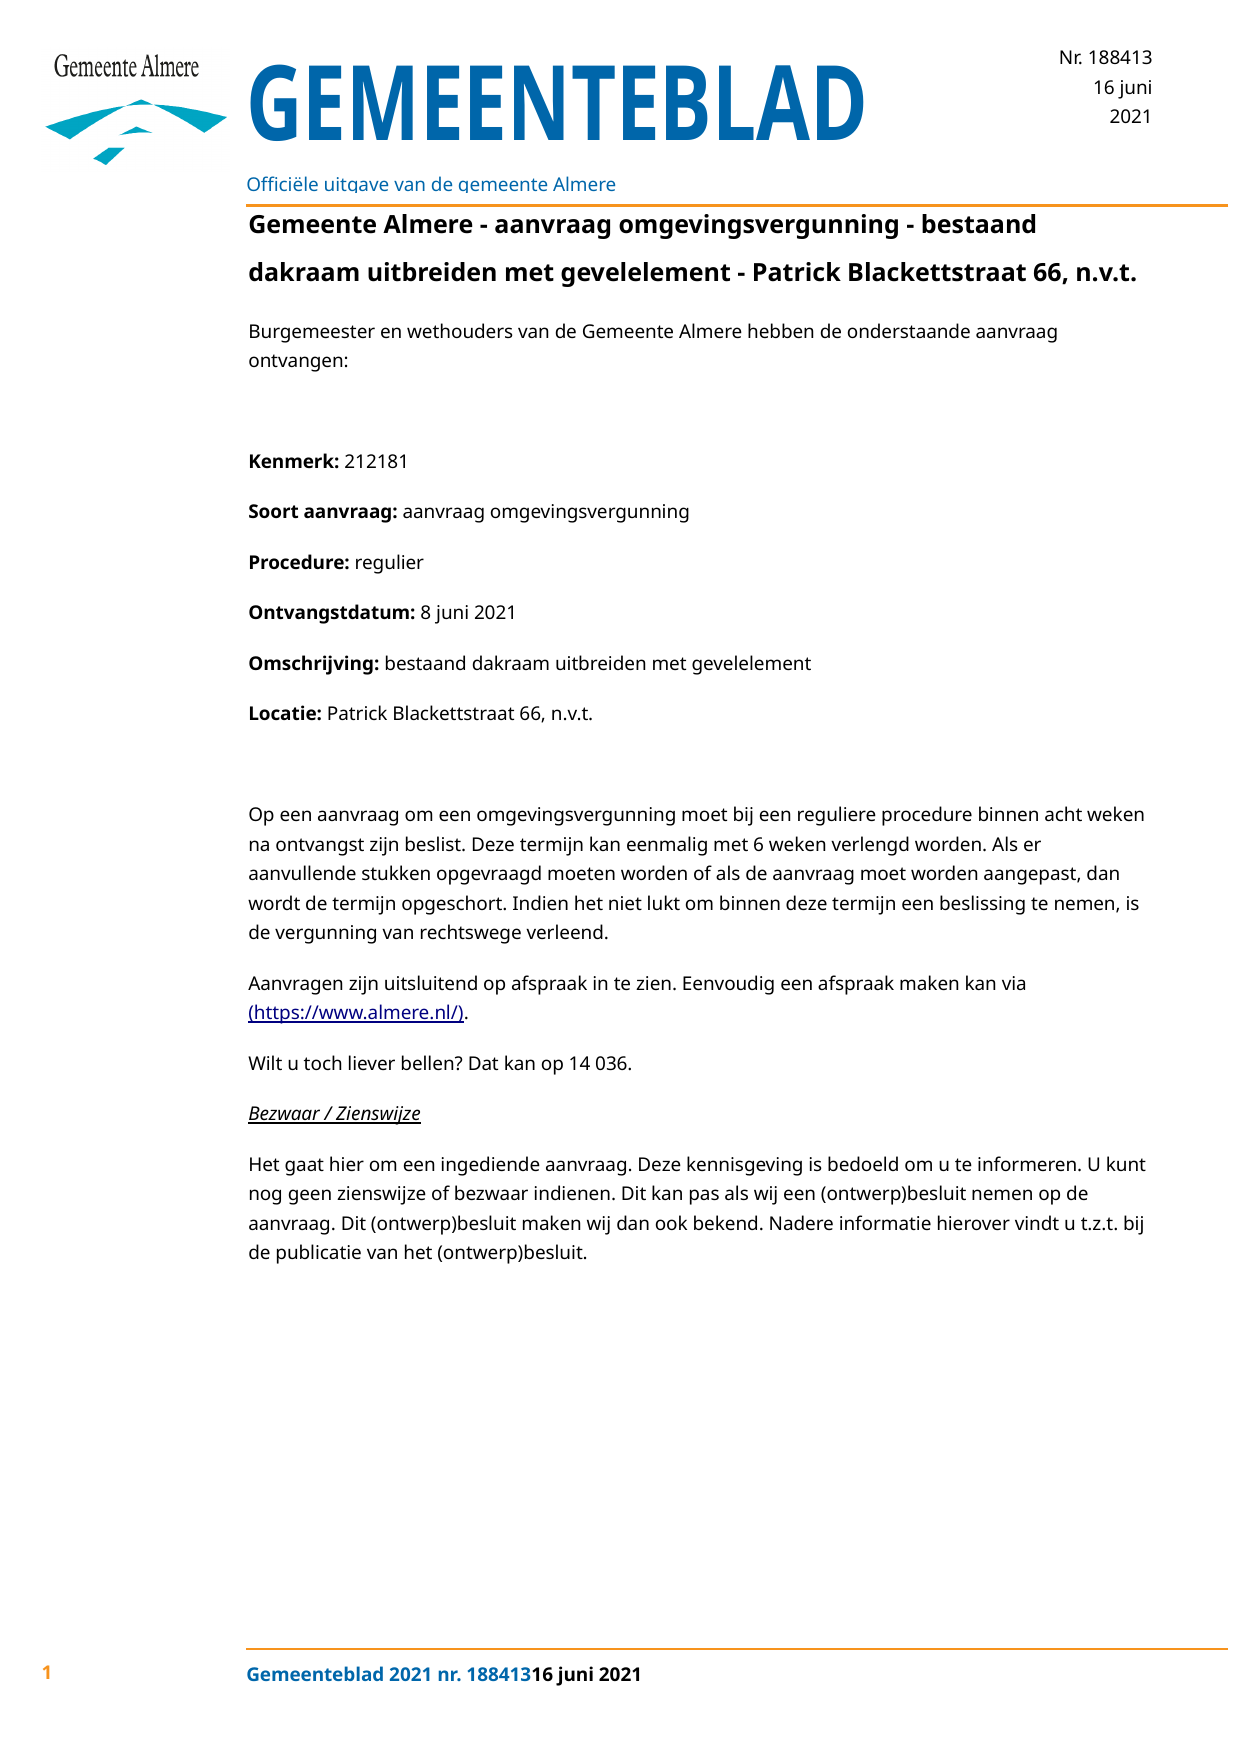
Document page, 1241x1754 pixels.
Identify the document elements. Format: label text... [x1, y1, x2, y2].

text Omschrijving: bestaand dakraam uitbreiden met gevelelement [248, 650, 1152, 676]
text Gemeente Almere - aanvraag omgevingsvergunning - bestaand dakraam uitbreiden met gevelelement - Patrick Blackettstraat 66, n.v.t. [248, 207, 1152, 288]
text Burgemeester en wethouders van de Gemeente Almere hebben de onderstaande aanvraag ontvangen: [248, 318, 1152, 373]
text Procedure: regulier [248, 549, 1152, 575]
text Locatie: Patrick Blackettstraat 66, n.v.t. [248, 700, 1152, 726]
text Soort aanvraag: aanvraag omgevingsvergunning [248, 499, 1152, 524]
text Bezwaar / Zienswijze [248, 1100, 1152, 1126]
text Wilt u toch liever bellen? Dat kan op 14 036. [248, 1050, 1152, 1076]
text Aanvragen zijn uitsluitend op afspraak in te zien. Eenvoudig een afspraak maken kan via (https://www.almere.nl/). [248, 970, 1152, 1025]
picture [41, 47, 231, 172]
text Op een aanvraag om een omgevingsvergunning moet bij een reguliere procedure binnen acht weken na ontvangst zijn beslist. Deze termijn kan eenmalig met 6 weken verlengd worden. Als er aanvullende stukken opgevraagd moeten worden of als de aanvraag moet worden aangepast, dan wordt de termijn opgeschort. Indien het niet lukt om binnen deze termijn een beslissing te nemen, is de vergunning van rechtswege verleend. [248, 801, 1152, 945]
text Het gaat hier om een ingediende aanvraag. Deze kennisgeving is bedoeld om u te informeren. U kunt nog geen zienswijze of bezwaar indienen. Dit kan pas als wij een (ontwerp)besluit nemen op de aanvraag. Dit (ontwerp)besluit maken wij dan ook bekend. Nadere informatie hierover vindt u t.z.t. bij de publicatie van het (ontwerp)besluit. [248, 1151, 1152, 1265]
text Kenmerk: 212181 [248, 448, 1152, 474]
text Ontvangstdatum: 8 juni 2021 [248, 599, 1152, 625]
